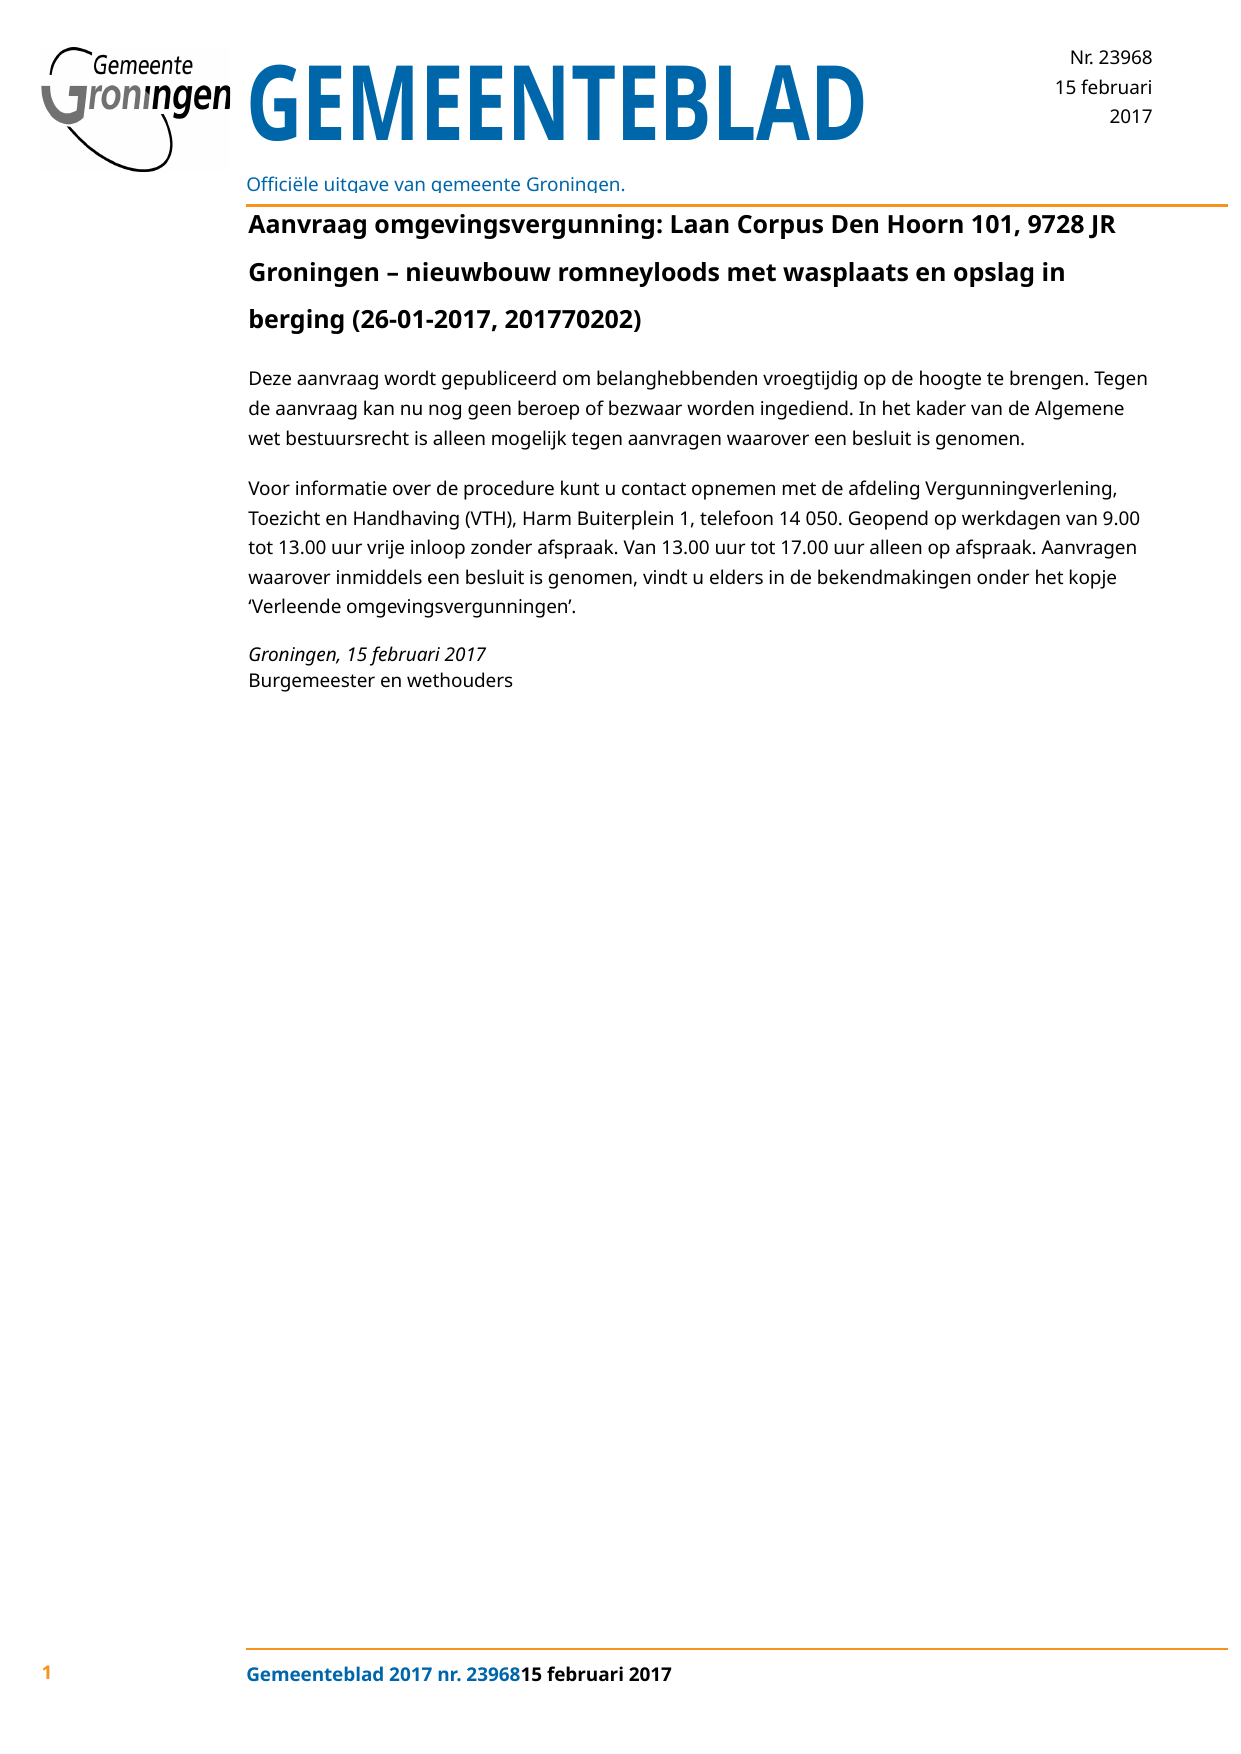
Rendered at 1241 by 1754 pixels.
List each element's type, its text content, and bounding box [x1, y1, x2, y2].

text Burgemeester en wethouders [248, 667, 1152, 693]
text Groningen, 15 februari 2017 [248, 641, 1152, 667]
picture [41, 47, 231, 172]
text Aanvraag omgevingsvergunning: Laan Corpus Den Hoorn 101, 9728 JR Groningen – nieuwbouw romneyloods met wasplaats en opslag in berging (26-01-2017, 201770202) [248, 207, 1152, 336]
text Deze aanvraag wordt gepubliceerd om belanghebbenden vroegtijdig op de hoogte te brengen. Tegen de aanvraag kan nu nog geen beroep of bezwaar worden ingediend. In het kader van de Algemene wet bestuursrecht is alleen mogelijk tegen aanvragen waarover een besluit is genomen. [248, 366, 1152, 450]
text Voor informatie over de procedure kunt u contact opnemen met de afdeling Vergunningverlening, Toezicht en Handhaving (VTH), Harm Buiterplein 1, telefoon 14 050. Geopend op werkdagen van 9.00 tot 13.00 uur vrije inloop zonder afspraak. Van 13.00 uur tot 17.00 uur alleen op afspraak. Aanvragen waarover inmiddels een besluit is genomen, vindt u elders in de bekendmakingen onder het kopje ‘Verleende omgevingsvergunningen’. [248, 475, 1152, 619]
